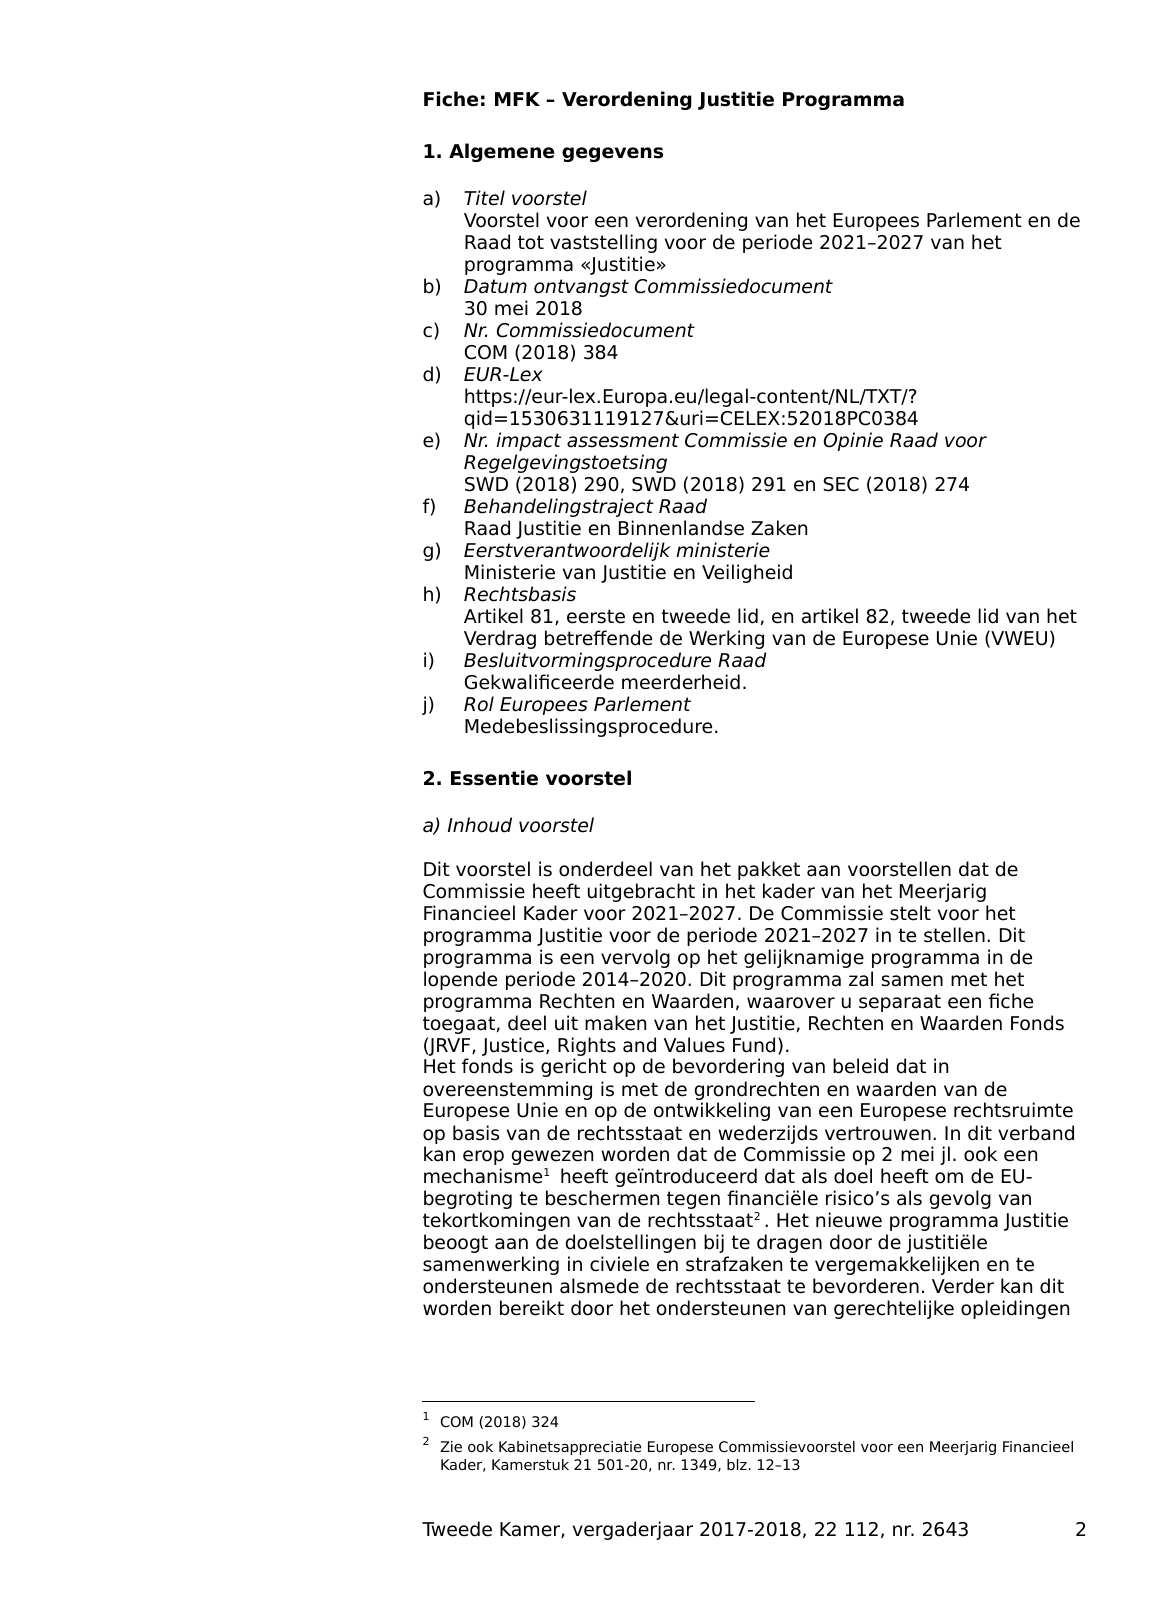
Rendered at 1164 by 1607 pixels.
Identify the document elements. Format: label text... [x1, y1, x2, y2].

text Ministerie van Justitie en Veiligheid [464, 562, 1087, 584]
subtitle 2. Essentie voorstel [422, 767, 1087, 789]
text i) Besluitvormingsprocedure Raad [422, 649, 1087, 672]
text Het fonds is gericht op de bevordering van beleid dat in overeenstemming is met de grondrechten en waarden van de Europese Unie en op de ontwikkeling van een Europese rechtsruimte op basis van de rechtsstaat en wederzijds vertrouwen. In dit verband kan erop gewezen worden dat de Commissie op 2 mei jl. ook een mechanisme heeft geïntroduceerd dat als doel heeft om de EU-begroting te beschermen tegen financiële risico’s als gevolg van tekortkomingen van de rechtsstaat. Het nieuwe programma Justitie beoogt aan de doelstellingen bij te dragen door de justitiële samenwerking in civiele en strafzaken te vergemakkelijken en te ondersteunen alsmede de rechtsstaat te bevorderen. Verder kan dit worden bereikt door het ondersteunen van gerechtelijke opleidingen [422, 1056, 1087, 1320]
text b) Datum ontvangst Commissiedocument [422, 276, 1087, 298]
text Zie ook Kabinetsappreciatie Europese Commissievoorstel voor een Meerjarig Financieel Kader, Kamerstuk 21 501-20, nr. 1349, blz. 12–13 [422, 1435, 1087, 1474]
text COM (2018) 324 [422, 1410, 1087, 1432]
subtitle 1. Algemene gegevens [422, 141, 1087, 163]
text j) Rol Europees Parlement [422, 693, 1087, 716]
text Voorstel voor een verordening van het Europees Parlement en de Raad tot vaststelling voor de periode 2021–2027 van het programma «Justitie» [464, 210, 1087, 276]
text Gekwalificeerde meerderheid. [464, 672, 1087, 693]
text https://eur-lex.Europa.eu/legal-content/NL/TXT/?qid=1530631119127&uri=CELEX:52018PC0384 [464, 386, 1087, 430]
subtitle Fiche: MFK – Verordening Justitie Programma [422, 89, 1087, 111]
text Raad Justitie en Binnenlandse Zaken [464, 518, 1087, 540]
text f) Behandelingstraject Raad [422, 496, 1087, 518]
text g) Eerstverantwoordelijk ministerie [422, 540, 1087, 562]
text h) Rechtsbasis [422, 584, 1087, 606]
text 30 mei 2018 [464, 298, 1087, 320]
text Artikel 81, eerste en tweede lid, en artikel 82, tweede lid van het Verdrag betreffende de Werking van de Europese Unie (VWEU) [464, 606, 1087, 649]
text SWD (2018) 290, SWD (2018) 291 en SEC (2018) 274 [464, 474, 1087, 496]
text Dit voorstel is onderdeel van het pakket aan voorstellen dat de Commissie heeft uitgebracht in het kader van het Meerjarig Financieel Kader voor 2021–2027. De Commissie stelt voor het programma Justitie voor de periode 2021–2027 in te stellen. Dit programma is een vervolg op het gelijknamige programma in de lopende periode 2014–2020. Dit programma zal samen met het programma Rechten en Waarden, waarover u separaat een fiche toegaat, deel uit maken van het Justitie, Rechten en Waarden Fonds (JRVF, Justice, Rights and Values Fund). [422, 859, 1087, 1056]
text COM (2018) 384 [464, 342, 1087, 364]
text Medebeslissingsprocedure. [464, 716, 1087, 737]
text d) EUR-Lex [422, 364, 1087, 386]
subtitle a) Inhoud voorstel [422, 814, 1087, 836]
text e) Nr. impact assessment Commissie en Opinie Raad voor Regelgevingstoetsing [422, 430, 1087, 474]
text a) Titel voorstel [422, 188, 1087, 210]
text c) Nr. Commissiedocument [422, 320, 1087, 342]
